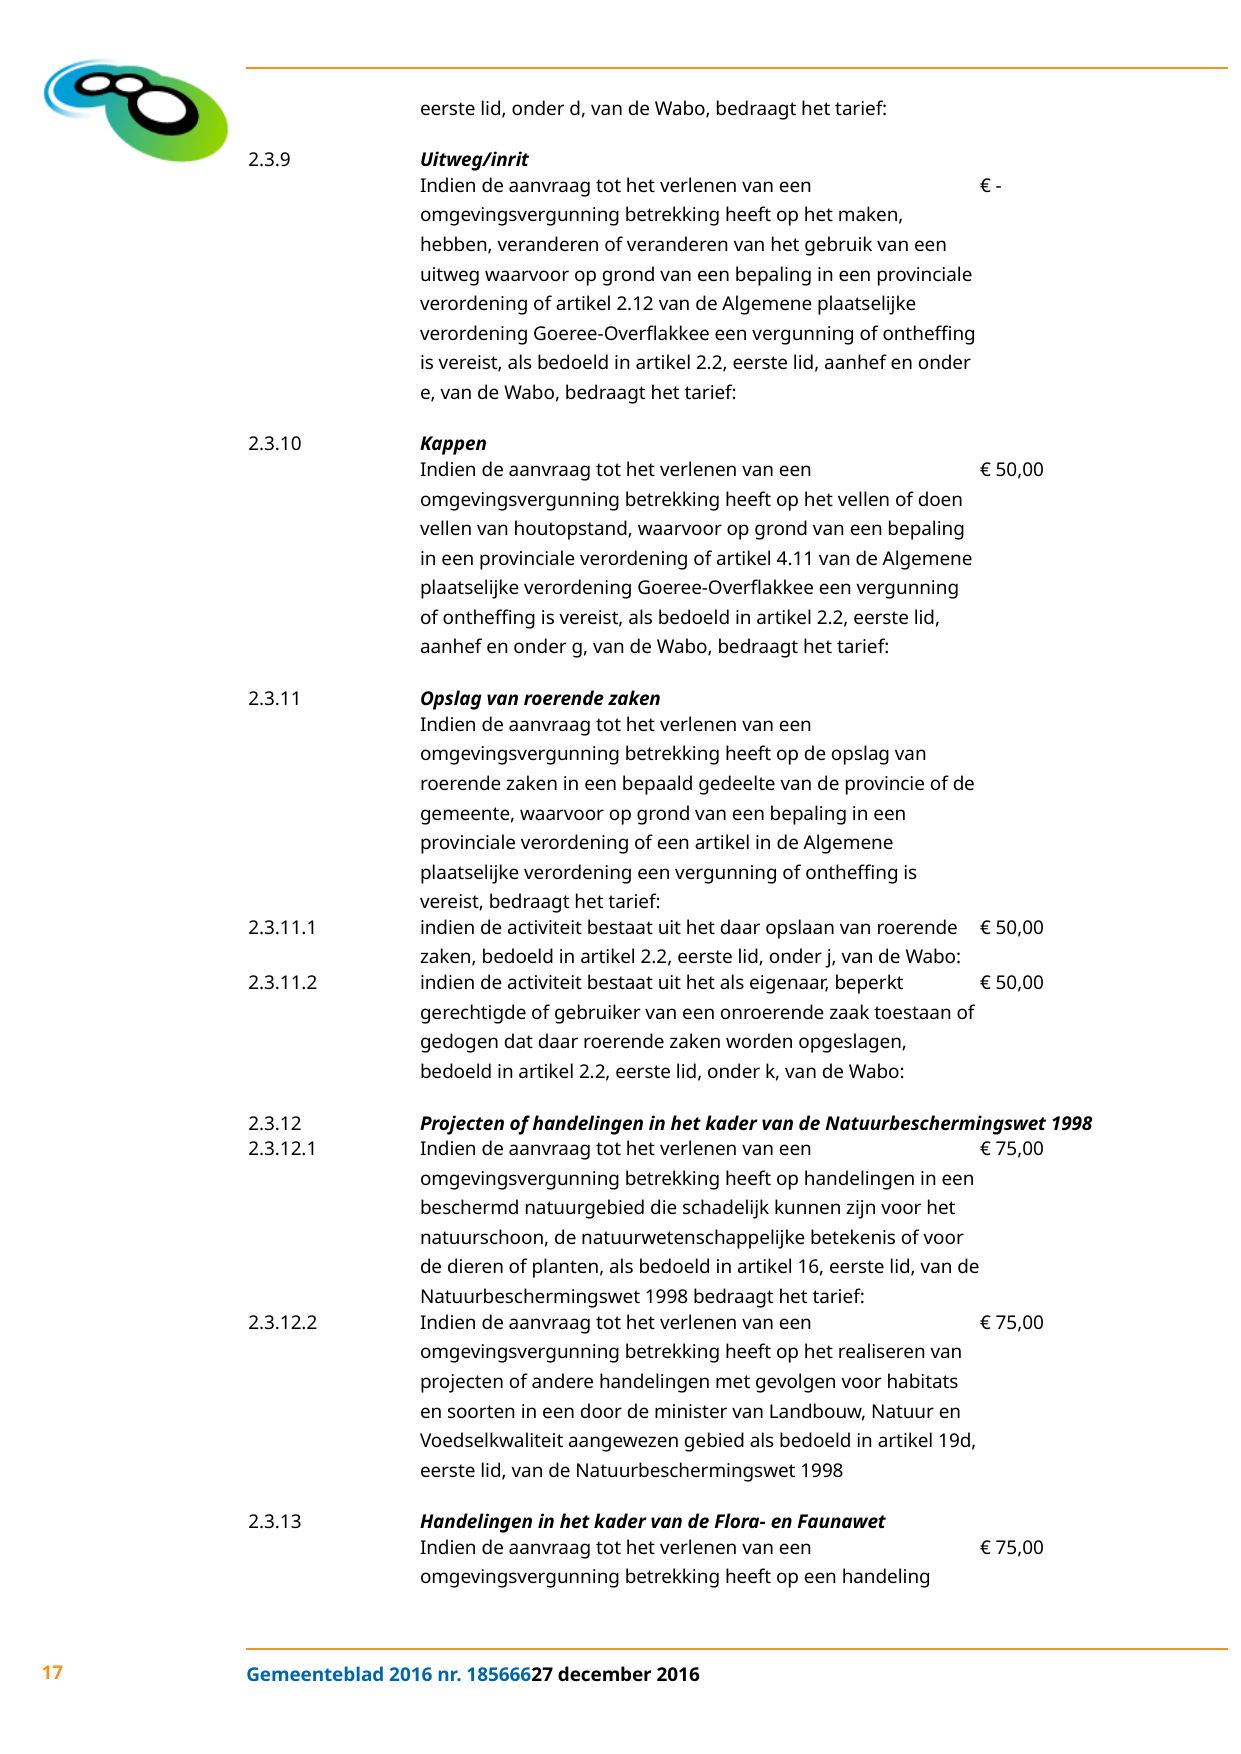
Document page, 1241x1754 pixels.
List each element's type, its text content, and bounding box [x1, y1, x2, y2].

table_cell € 75,00 [980, 1135, 1152, 1309]
table_cell Indien de aanvraag tot het verlenen van een omgevingsvergunning betrekking heeft op het realiseren van projecten of andere handelingen met gevolgen voor habitats en soorten in een door de minister van Landbouw, Natuur en Voedselkwaliteit aangewezen gebied als bedoeld in artikel 19d, eerste lid, van de Natuurbeschermingswet 1998 [420, 1309, 980, 1483]
table_cell eerste lid, onder d, van de Wabo, bedraagt het tarief: [420, 95, 980, 121]
table_cell € 50,00 [980, 456, 1152, 659]
table_cell 2.3.11.1 [248, 914, 420, 969]
table_cell [248, 1084, 1152, 1110]
table_cell Indien de aanvraag tot het verlenen van een omgevingsvergunning betrekking heeft op handelingen in een beschermd natuurgebied die schadelijk kunnen zijn voor het natuurschoon, de natuurwetenschappelijke betekenis of voor de dieren of planten, als bedoeld in artikel 16, eerste lid, van de Natuurbeschermingswet 1998 bedraagt het tarief: [420, 1135, 980, 1309]
table_cell 2.3.11.2 [248, 970, 420, 1084]
table_cell [248, 1534, 420, 1589]
table_cell [248, 172, 420, 405]
table_cell € 75,00 [980, 1534, 1152, 1589]
table_cell Uitweg/inrit [420, 146, 1152, 172]
table_cell [248, 1483, 1152, 1508]
table_cell indien de activiteit bestaat uit het daar opslaan van roerende zaken, bedoeld in artikel 2.2, eerste lid, onder j, van de Wabo: [420, 914, 980, 969]
table_cell [248, 660, 1152, 685]
table_cell Handelingen in het kader van de Flora- en Faunawet [420, 1509, 1152, 1534]
table_cell Kappen [420, 431, 1152, 456]
table_cell [248, 456, 420, 659]
table_cell 2.3.13 [248, 1509, 420, 1534]
table_cell [248, 405, 1152, 431]
table_cell 2.3.12.2 [248, 1309, 420, 1483]
table_cell Indien de aanvraag tot het verlenen van een omgevingsvergunning betrekking heeft op het vellen of doen vellen van houtopstand, waarvoor op grond van een bepaling in een provinciale verordening of artikel 4.11 van de Algemene plaatselijke verordening Goeree-Overflakkee een vergunning of ontheffing is vereist, als bedoeld in artikel 2.2, eerste lid, aanhef en onder g, van de Wabo, bedraagt het tarief: [420, 456, 980, 659]
table_cell 2.3.12 [248, 1110, 420, 1135]
table_cell [248, 95, 420, 121]
table_cell [248, 121, 1152, 146]
table_cell € 50,00 [980, 914, 1152, 969]
table_cell [980, 711, 1152, 914]
table_cell 2.3.11 [248, 685, 420, 711]
table_cell Opslag van roerende zaken [420, 685, 1152, 711]
table_cell 2.3.9 [248, 146, 420, 172]
table_cell [248, 711, 420, 914]
table_cell indien de activiteit bestaat uit het als eigenaar, beperkt gerechtigde of gebruiker van een onroerende zaak toestaan of gedogen dat daar roerende zaken worden opgeslagen, bedoeld in artikel 2.2, eerste lid, onder k, van de Wabo: [420, 970, 980, 1084]
table_cell € 75,00 [980, 1309, 1152, 1483]
picture [41, 47, 231, 172]
table_cell 2.3.12.1 [248, 1135, 420, 1309]
table_cell Indien de aanvraag tot het verlenen van een omgevingsvergunning betrekking heeft op de opslag van roerende zaken in een bepaald gedeelte van de provincie of de gemeente, waarvoor op grond van een bepaling in een provinciale verordening of een artikel in de Algemene plaatselijke verordening een vergunning of ontheffing is vereist, bedraagt het tarief: [420, 711, 980, 914]
table_cell Projecten of handelingen in het kader van de Natuurbeschermingswet 1998 [420, 1110, 1152, 1135]
table_cell 2.3.10 [248, 431, 420, 456]
table_cell € - [980, 172, 1152, 405]
table_cell € 50,00 [980, 970, 1152, 1084]
table_cell Indien de aanvraag tot het verlenen van een omgevingsvergunning betrekking heeft op een handeling [420, 1534, 980, 1589]
table_cell [980, 95, 1152, 121]
table_cell Indien de aanvraag tot het verlenen van een omgevingsvergunning betrekking heeft op het maken, hebben, veranderen of veranderen van het gebruik van een uitweg waarvoor op grond van een bepaling in een provinciale verordening of artikel 2.12 van de Algemene plaatselijke verordening Goeree-Overflakkee een vergunning of ontheffing is vereist, als bedoeld in artikel 2.2, eerste lid, aanhef en onder e, van de Wabo, bedraagt het tarief: [420, 172, 980, 405]
